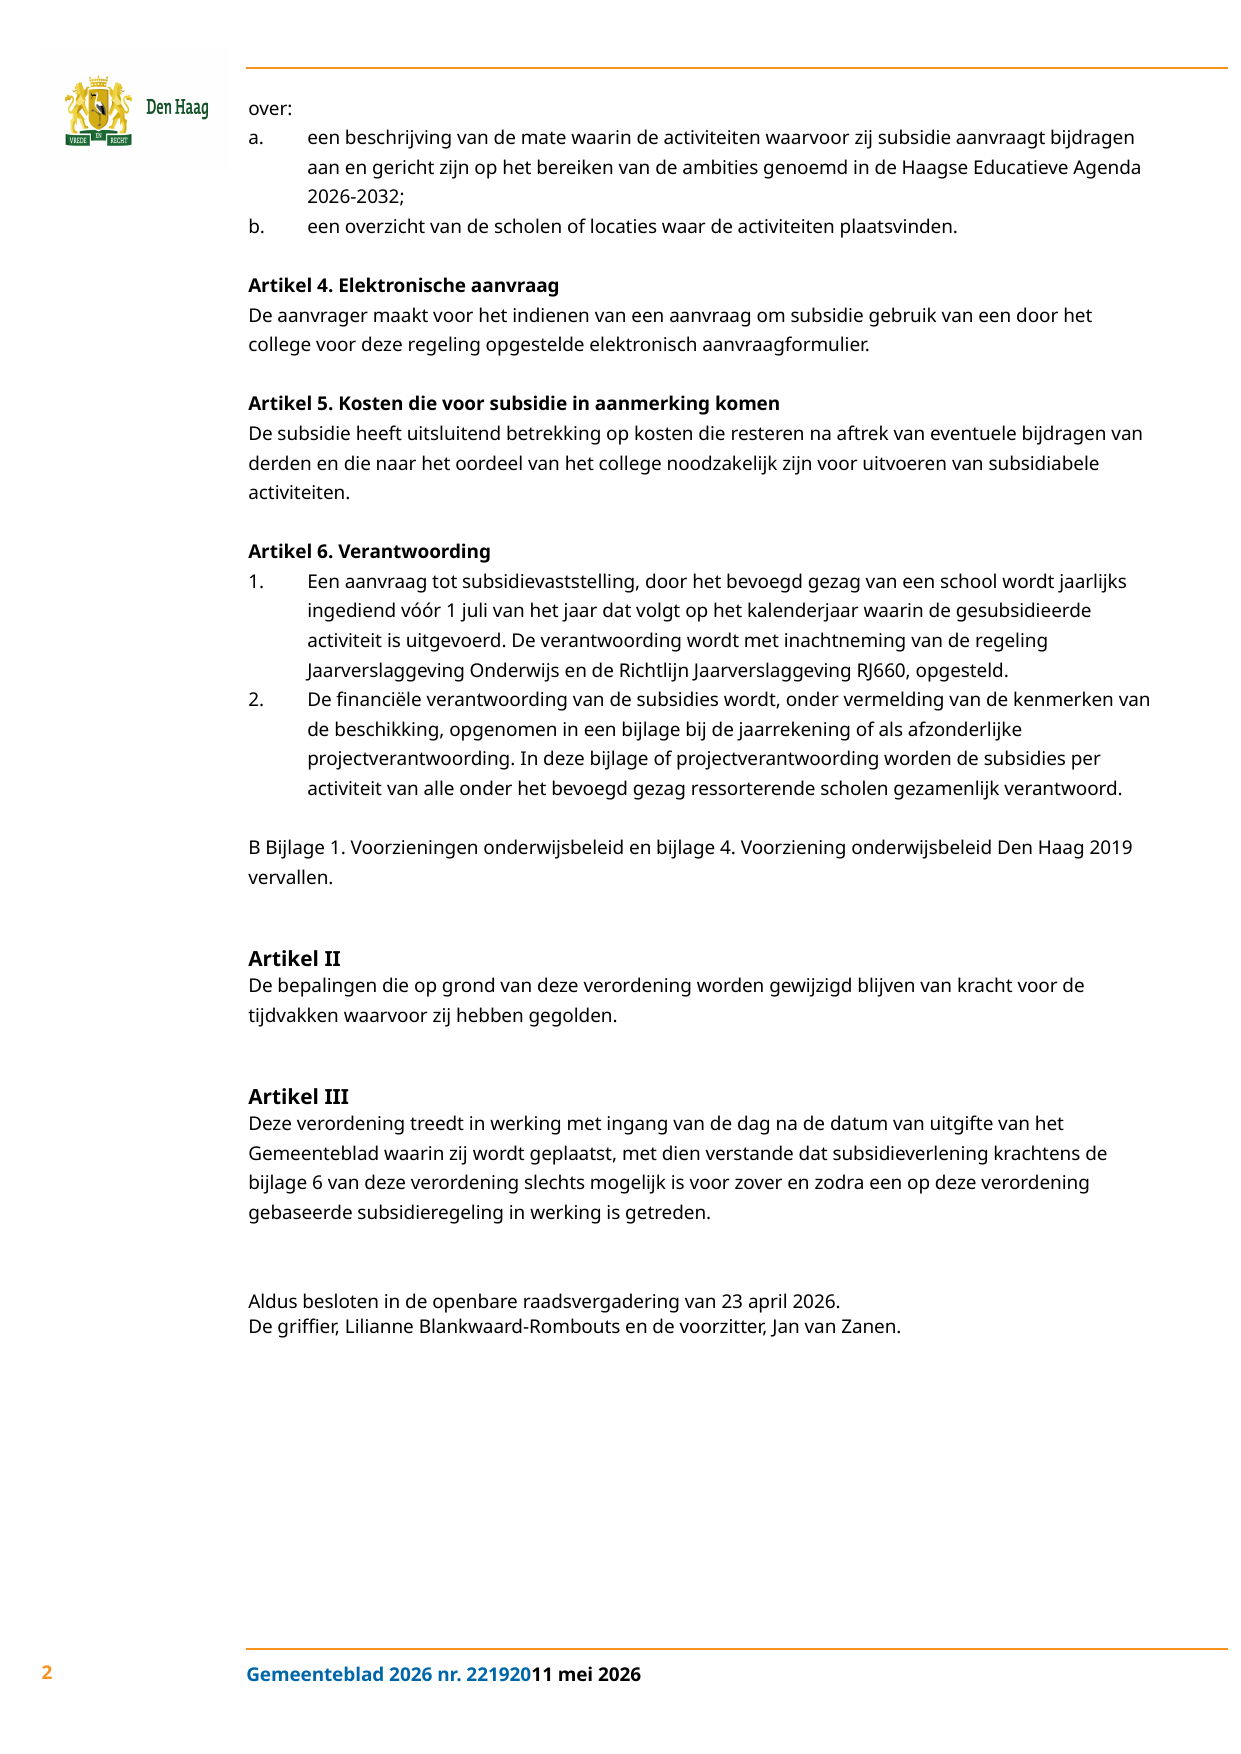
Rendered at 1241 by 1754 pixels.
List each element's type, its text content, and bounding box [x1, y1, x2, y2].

list een beschrijving van de mate waarin de activiteiten waarvoor zij subsidie aanvraagt bijdragen aan en gericht zijn op het bereiken van de ambities genoemd in de Haagse Educatieve Agenda 2026-2032; [248, 124, 1152, 209]
text Artikel III [248, 1082, 1152, 1110]
list De financiële verantwoording van de subsidies wordt, onder vermelding van de kenmerken van de beschikking, opgenomen in een bijlage bij de jaarrekening of als afzonderlijke projectverantwoording. In deze bijlage of projectverantwoording worden de subsidies per activiteit van alle onder het bevoegd gezag ressorterende scholen gezamenlijk verantwoord. [248, 686, 1152, 801]
text Artikel 4. Elektronische aanvraag [248, 272, 1152, 298]
text De aanvrager maakt voor het indienen van een aanvraag om subsidie gebruik van een door het college voor deze regeling opgestelde elektronisch aanvraagformulier. [248, 302, 1152, 357]
text Deze verordening treedt in werking met ingang van de dag na de datum van uitgifte van het Gemeenteblad waarin zij wordt geplaatst, met dien verstande dat subsidieverlening krachtens de bijlage 6 van deze verordening slechts mogelijk is voor zover en zodra een op deze verordening gebaseerde subsidieregeling in werking is getreden. [248, 1110, 1152, 1225]
text De bepalingen die op grond van deze verordening worden gewijzigd blijven van kracht voor de tijdvakken waarvoor zij hebben gegolden. [248, 972, 1152, 1028]
text De griffier, Lilianne Blankwaard-Rombouts en de voorzitter, Jan van Zanen. [248, 1314, 1152, 1339]
text Artikel 5. Kosten die voor subsidie in aanmerking komen [248, 391, 1152, 416]
text over: [248, 95, 1152, 121]
list Een aanvraag tot subsidievaststelling, door het bevoegd gezag van een school wordt jaarlijks ingediend vóór 1 juli van het jaar dat volgt op het kalenderjaar waarin de gesubsidieerde activiteit is uitgevoerd. De verantwoording wordt met inachtneming van de regeling Jaarverslaggeving Onderwijs en de Richtlijn Jaarverslaggeving RJ660, opgesteld. [248, 568, 1152, 683]
text Artikel II [248, 944, 1152, 972]
picture [41, 47, 231, 172]
text Aldus besloten in de openbare raadsvergadering van 23 april 2026. [248, 1288, 1152, 1314]
text De subsidie heeft uitsluitend betrekking op kosten die resteren na aftrek van eventuele bijdragen van derden en die naar het oordeel van het college noodzakelijk zijn voor uitvoeren van subsidiabele activiteiten. [248, 420, 1152, 505]
text Artikel 6. Verantwoording [248, 538, 1152, 564]
text B Bijlage 1. Voorzieningen onderwijsbeleid en bijlage 4. Voorziening onderwijsbeleid Den Haag 2019 vervallen. [248, 834, 1152, 890]
list een overzicht van de scholen of locaties waar de activiteiten plaatsvinden. [248, 213, 1152, 239]
